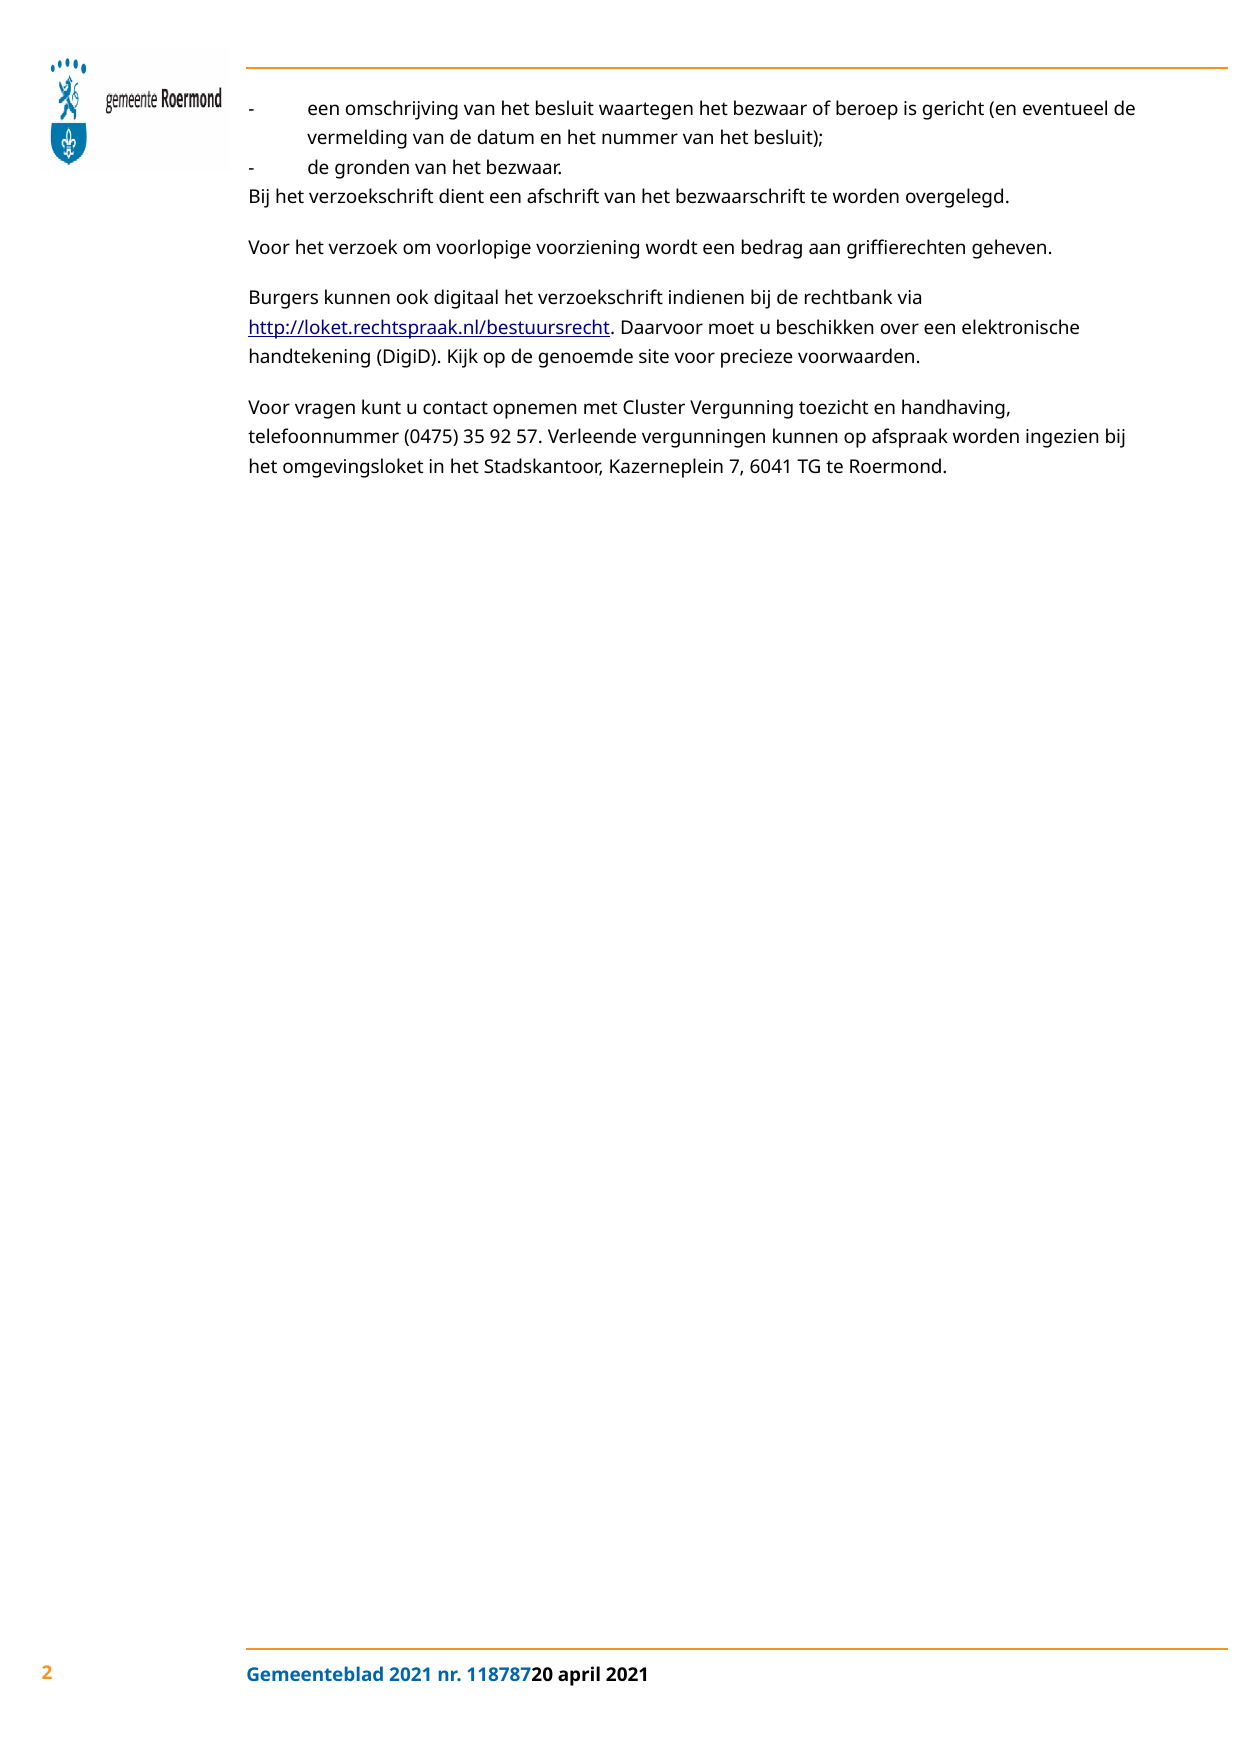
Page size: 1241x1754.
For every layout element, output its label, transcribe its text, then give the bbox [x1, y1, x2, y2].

text Bij het verzoekschrift dient een afschrift van het bezwaarschrift te worden overgelegd. [248, 183, 1152, 209]
text Voor het verzoek om voorlopige voorziening wordt een bedrag aan griffierechten geheven. [248, 234, 1152, 260]
list een omschrijving van het besluit waartegen het bezwaar of beroep is gericht (en eventueel de vermelding van de datum en het nummer van het besluit); [248, 95, 1152, 150]
picture [41, 47, 231, 172]
text Burgers kunnen ook digitaal het verzoekschrift indienen bij de rechtbank via http://loket.rechtspraak.nl/bestuursrecht. Daarvoor moet u beschikken over een elektronische handtekening (DigiD). Kijk op de genoemde site voor precieze voorwaarden. [248, 284, 1152, 369]
text Voor vragen kunt u contact opnemen met Cluster Vergunning toezicht en handhaving, telefoonnummer (0475) 35 92 57. Verleende vergunningen kunnen op afspraak worden ingezien bij het omgevingsloket in het Stadskantoor, Kazerneplein 7, 6041 TG te Roermond. [248, 394, 1152, 479]
list de gronden van het bezwaar. [248, 154, 1152, 180]
